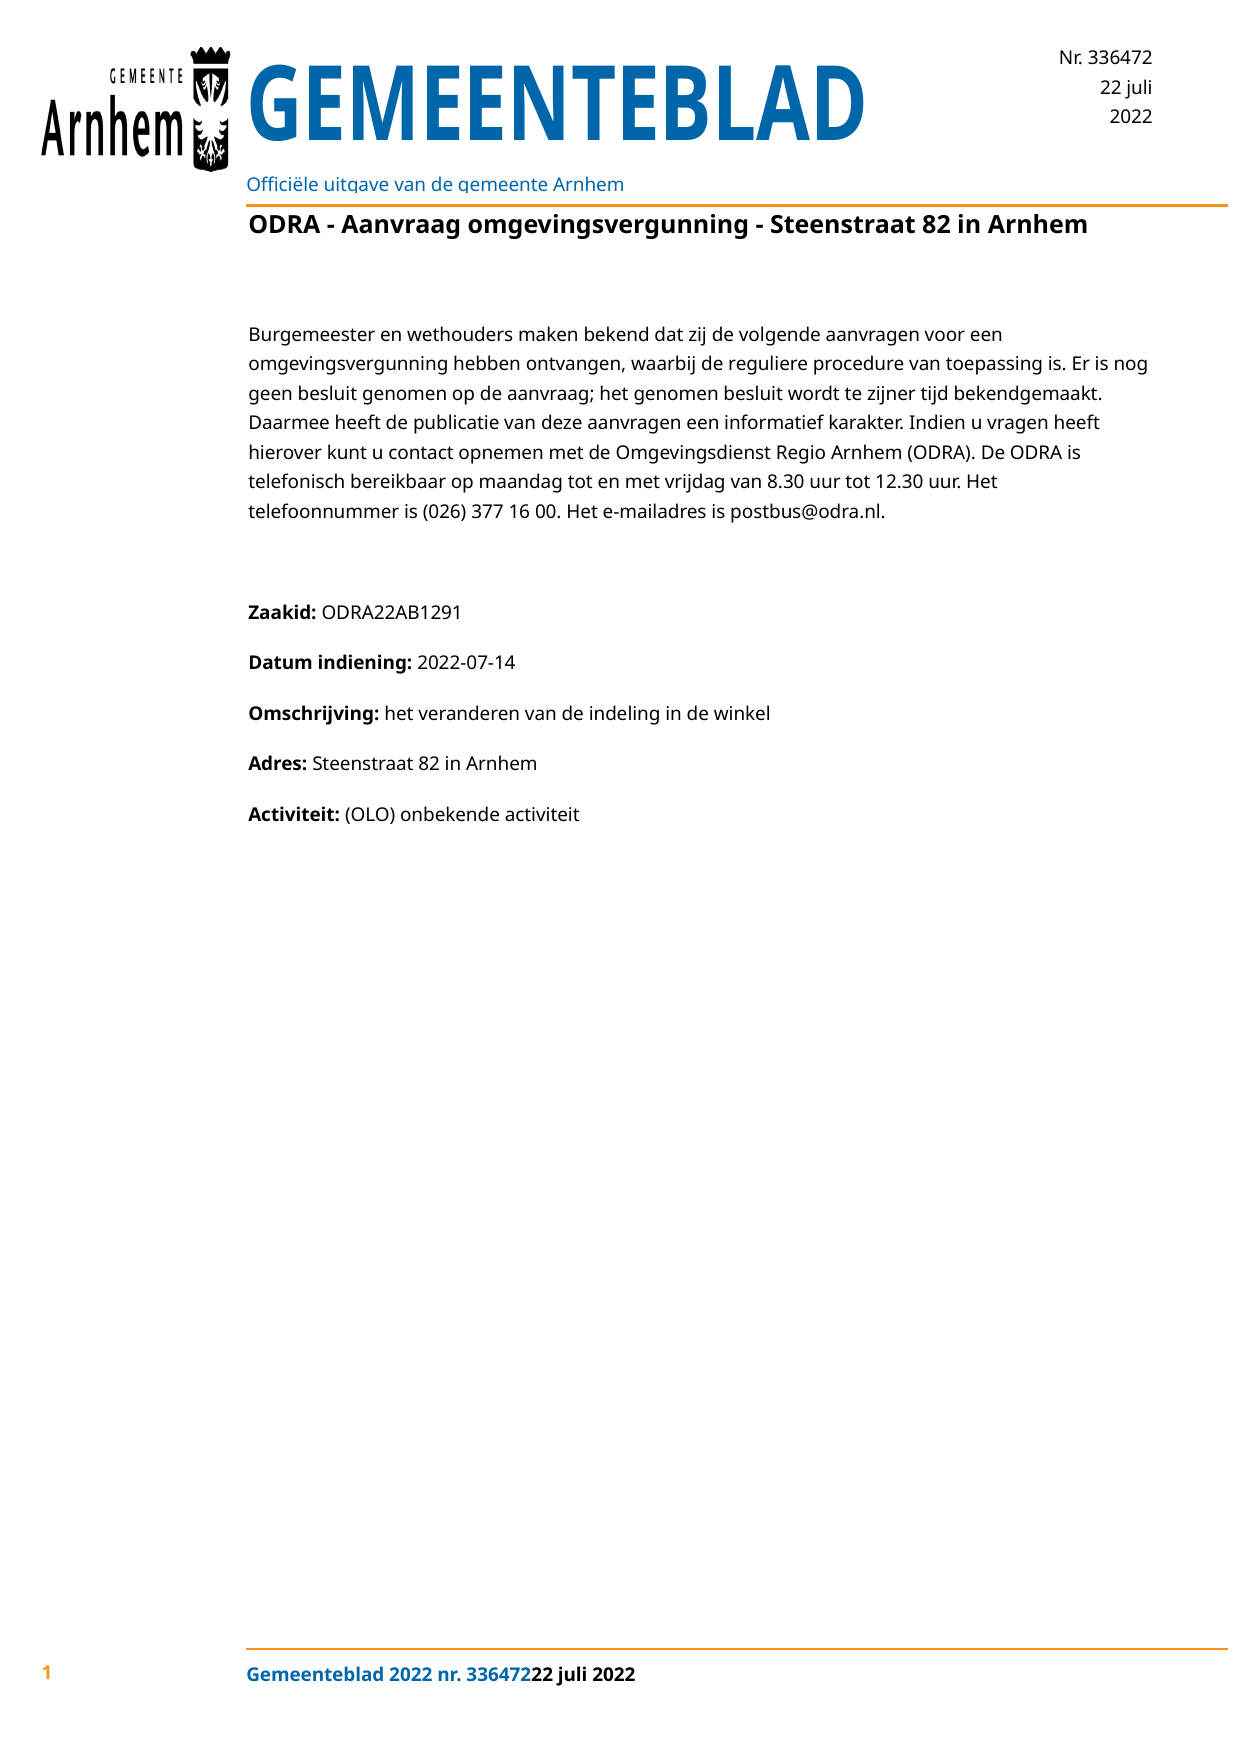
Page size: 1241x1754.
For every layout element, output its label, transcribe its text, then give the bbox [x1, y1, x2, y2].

text Omschrijving: het veranderen van de indeling in de winkel [248, 700, 1152, 726]
text Activiteit: (OLO) onbekende activiteit [248, 801, 1152, 826]
text Burgemeester en wethouders maken bekend dat zij de volgende aanvragen voor een omgevingsvergunning hebben ontvangen, waarbij de reguliere procedure van toepassing is. Er is nog geen besluit genomen op de aanvraag; het genomen besluit wordt te zijner tijd bekendgemaakt. Daarmee heeft de publicatie van deze aanvragen een informatief karakter. Indien u vragen heeft hierover kunt u contact opnemen met de Omgevingsdienst Regio Arnhem (ODRA). De ODRA is telefonisch bereikbaar op maandag tot en met vrijdag van 8.30 uur tot 12.30 uur. Het telefoonnummer is (026) 377 16 00. Het e-mailadres is postbus@odra.nl. [248, 321, 1152, 524]
picture [41, 47, 231, 172]
text Adres: Steenstraat 82 in Arnhem [248, 750, 1152, 776]
text Zaakid: ODRA22AB1291 [248, 599, 1152, 625]
text ODRA - Aanvraag omgevingsvergunning - Steenstraat 82 in Arnhem [248, 207, 1152, 241]
text Datum indiening: 2022-07-14 [248, 649, 1152, 675]
